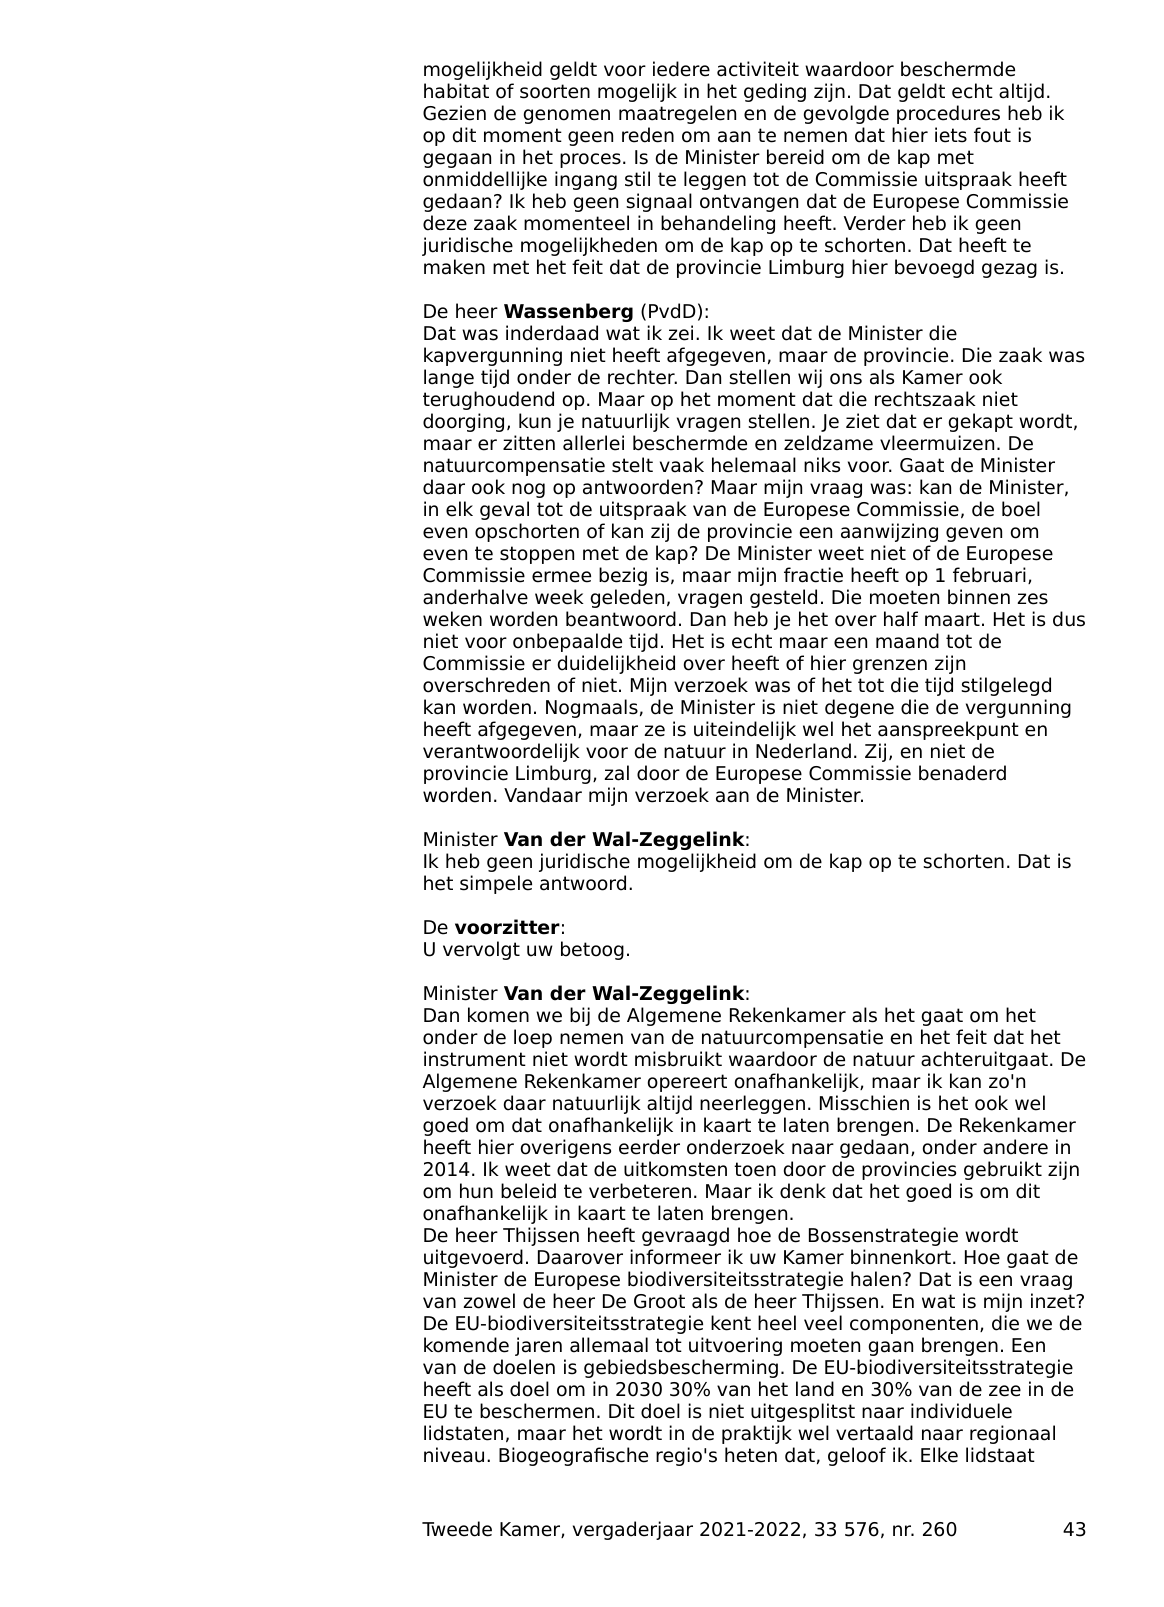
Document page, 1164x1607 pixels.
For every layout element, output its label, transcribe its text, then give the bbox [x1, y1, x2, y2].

text De voorzitter: [422, 917, 1087, 939]
text mogelijkheid geldt voor iedere activiteit waardoor beschermde habitat of soorten mogelijk in het geding zijn. Dat geldt echt altijd. Gezien de genomen maatregelen en de gevolgde procedures heb ik op dit moment geen reden om aan te nemen dat hier iets fout is gegaan in het proces. Is de Minister bereid om de kap met onmiddellijke ingang stil te leggen tot de Commissie uitspraak heeft gedaan? Ik heb geen signaal ontvangen dat de Europese Commissie deze zaak momenteel in behandeling heeft. Verder heb ik geen juridische mogelijkheden om de kap op te schorten. Dat heeft te maken met het feit dat de provincie Limburg hier bevoegd gezag is. [422, 59, 1087, 279]
text Minister Van der Wal-Zeggelink: [422, 983, 1087, 1005]
text Ik heb geen juridische mogelijkheid om de kap op te schorten. Dat is het simpele antwoord. [422, 851, 1087, 895]
text De heer Thijssen heeft gevraagd hoe de Bossenstrategie wordt uitgevoerd. Daarover informeer ik uw Kamer binnenkort. Hoe gaat de Minister de Europese biodiversiteitsstrategie halen? Dat is een vraag van zowel de heer De Groot als de heer Thijssen. En wat is mijn inzet? De EU-biodiversiteitsstrategie kent heel veel componenten, die we de komende jaren allemaal tot uitvoering moeten gaan brengen. Een van de doelen is gebiedsbescherming. De EU-biodiversiteitsstrategie heeft als doel om in 2030 30% van het land en 30% van de zee in de EU te beschermen. Dit doel is niet uitgesplitst naar individuele lidstaten, maar het wordt in de praktijk wel vertaald naar regionaal niveau. Biogeografische regio's heten dat, geloof ik. Elke lidstaat [422, 1225, 1087, 1467]
text Minister Van der Wal-Zeggelink: [422, 829, 1087, 851]
text De heer Wassenberg (PvdD): [422, 301, 1087, 323]
text Dat was inderdaad wat ik zei. Ik weet dat de Minister die kapvergunning niet heeft afgegeven, maar de provincie. Die zaak was lange tijd onder de rechter. Dan stellen wij ons als Kamer ook terughoudend op. Maar op het moment dat die rechtszaak niet doorging, kun je natuurlijk vragen stellen. Je ziet dat er gekapt wordt, maar er zitten allerlei beschermde en zeldzame vleermuizen. De natuurcompensatie stelt vaak helemaal niks voor. Gaat de Minister daar ook nog op antwoorden? Maar mijn vraag was: kan de Minister, in elk geval tot de uitspraak van de Europese Commissie, de boel even opschorten of kan zij de provincie een aanwijzing geven om even te stoppen met de kap? De Minister weet niet of de Europese Commissie ermee bezig is, maar mijn fractie heeft op 1 februari, anderhalve week geleden, vragen gesteld. Die moeten binnen zes weken worden beantwoord. Dan heb je het over half maart. Het is dus niet voor onbepaalde tijd. Het is echt maar een maand tot de Commissie er duidelijkheid over heeft of hier grenzen zijn overschreden of niet. Mijn verzoek was of het tot die tijd stilgelegd kan worden. Nogmaals, de Minister is niet degene die de vergunning heeft afgegeven, maar ze is uiteindelijk wel het aanspreekpunt en verantwoordelijk voor de natuur in Nederland. Zij, en niet de provincie Limburg, zal door de Europese Commissie benaderd worden. Vandaar mijn verzoek aan de Minister. [422, 323, 1087, 807]
text U vervolgt uw betoog. [422, 939, 1087, 961]
text Dan komen we bij de Algemene Rekenkamer als het gaat om het onder de loep nemen van de natuurcompensatie en het feit dat het instrument niet wordt misbruikt waardoor de natuur achteruitgaat. De Algemene Rekenkamer opereert onafhankelijk, maar ik kan zo'n verzoek daar natuurlijk altijd neerleggen. Misschien is het ook wel goed om dat onafhankelijk in kaart te laten brengen. De Rekenkamer heeft hier overigens eerder onderzoek naar gedaan, onder andere in 2014. Ik weet dat de uitkomsten toen door de provincies gebruikt zijn om hun beleid te verbeteren. Maar ik denk dat het goed is om dit onafhankelijk in kaart te laten brengen. [422, 1005, 1087, 1225]
